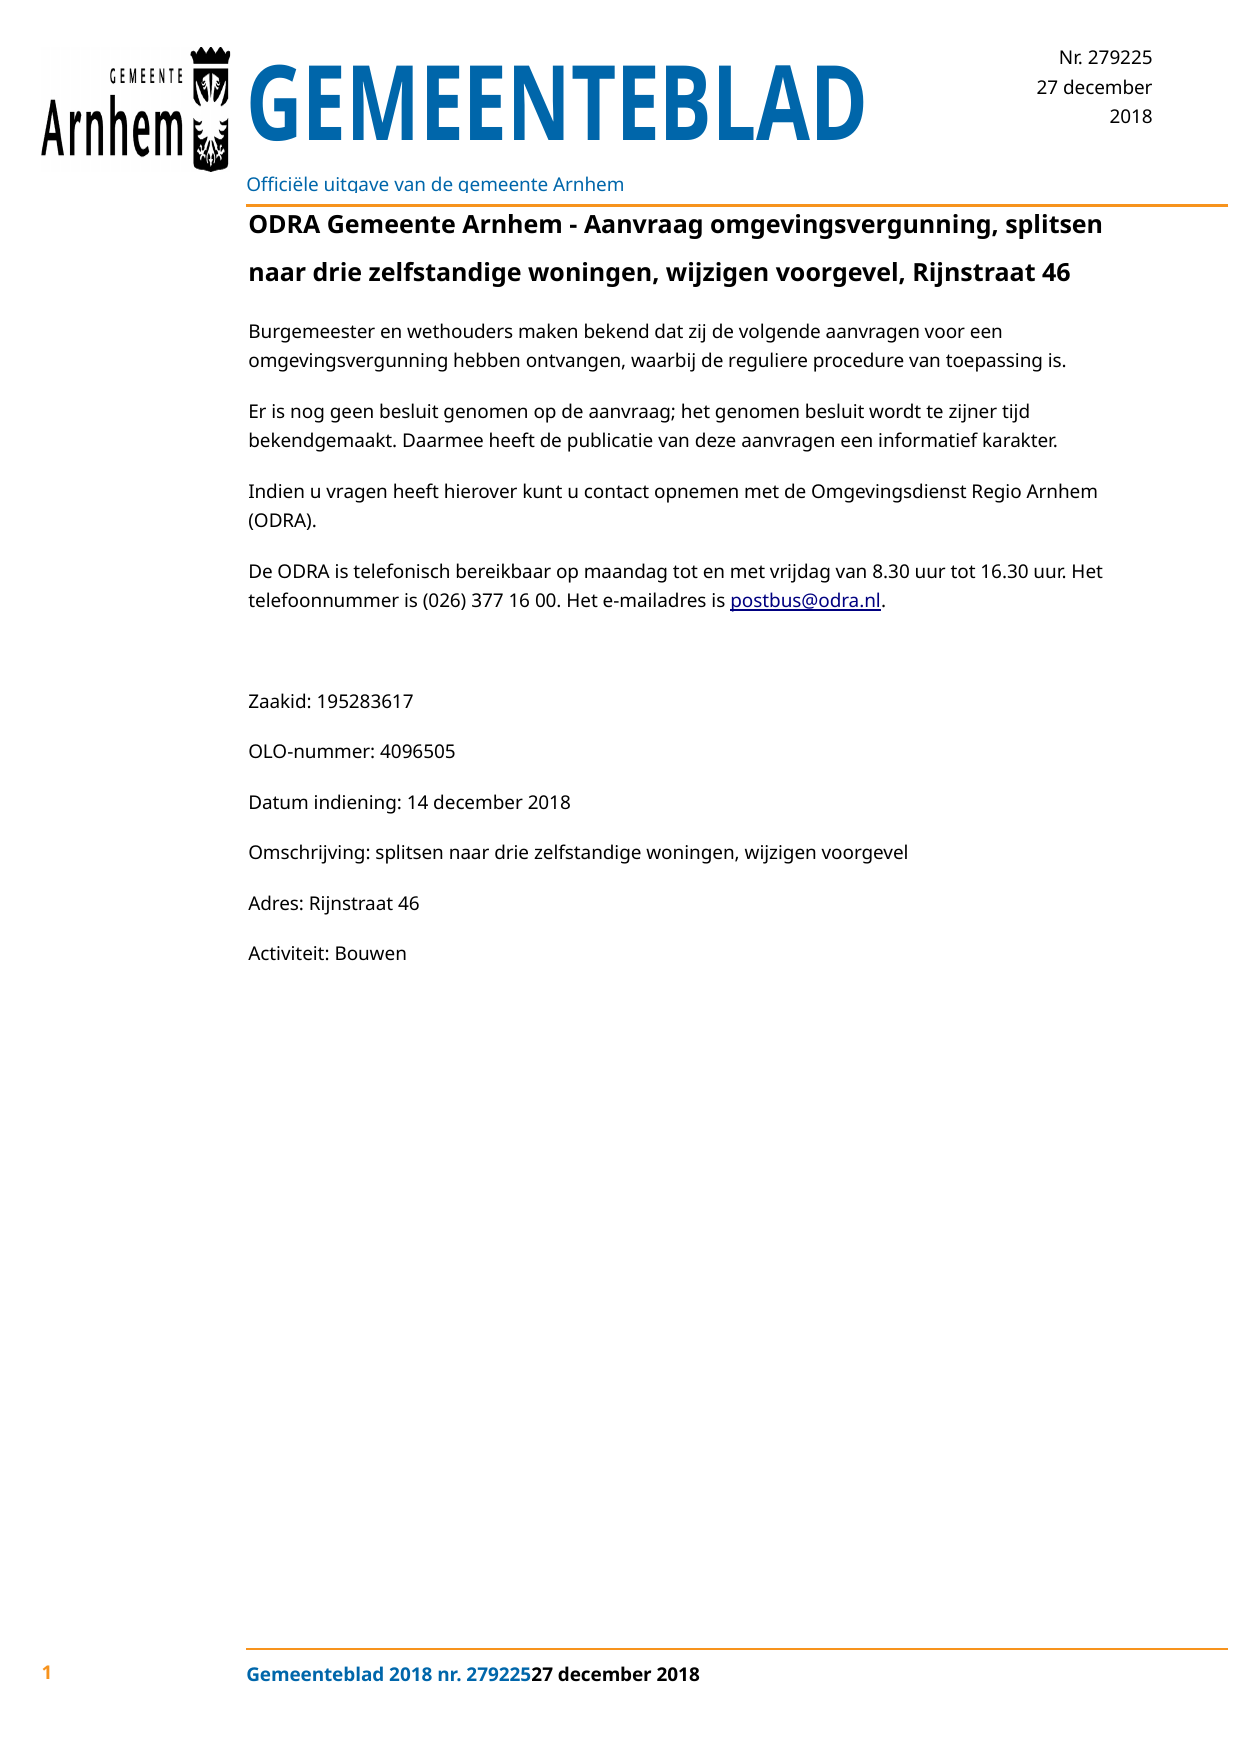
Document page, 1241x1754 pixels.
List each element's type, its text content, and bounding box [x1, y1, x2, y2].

text Indien u vragen heeft hierover kunt u contact opnemen met de Omgevingsdienst Regio Arnhem (ODRA). [248, 478, 1152, 533]
text Activiteit: Bouwen [248, 940, 1152, 966]
text De ODRA is telefonisch bereikbaar op maandag tot en met vrijdag van 8.30 uur tot 16.30 uur. Het telefoonnummer is (026) 377 16 00. Het e-mailadres is postbus@odra.nl. [248, 558, 1152, 613]
text Adres: Rijnstraat 46 [248, 890, 1152, 916]
text OLO-nummer: 4096505 [248, 739, 1152, 764]
text Omschrijving: splitsen naar drie zelfstandige woningen, wijzigen voorgevel [248, 839, 1152, 865]
text Er is nog geen besluit genomen op de aanvraag; het genomen besluit wordt te zijner tijd bekendgemaakt. Daarmee heeft de publicatie van deze aanvragen een informatief karakter. [248, 398, 1152, 453]
text ODRA Gemeente Arnhem - Aanvraag omgevingsvergunning, splitsen naar drie zelfstandige woningen, wijzigen voorgevel, Rijnstraat 46 [248, 207, 1152, 288]
text Datum indiening: 14 december 2018 [248, 789, 1152, 815]
text Zaakid: 195283617 [248, 688, 1152, 714]
picture [41, 47, 231, 172]
text Burgemeester en wethouders maken bekend dat zij de volgende aanvragen voor een omgevingsvergunning hebben ontvangen, waarbij de reguliere procedure van toepassing is. [248, 318, 1152, 373]
